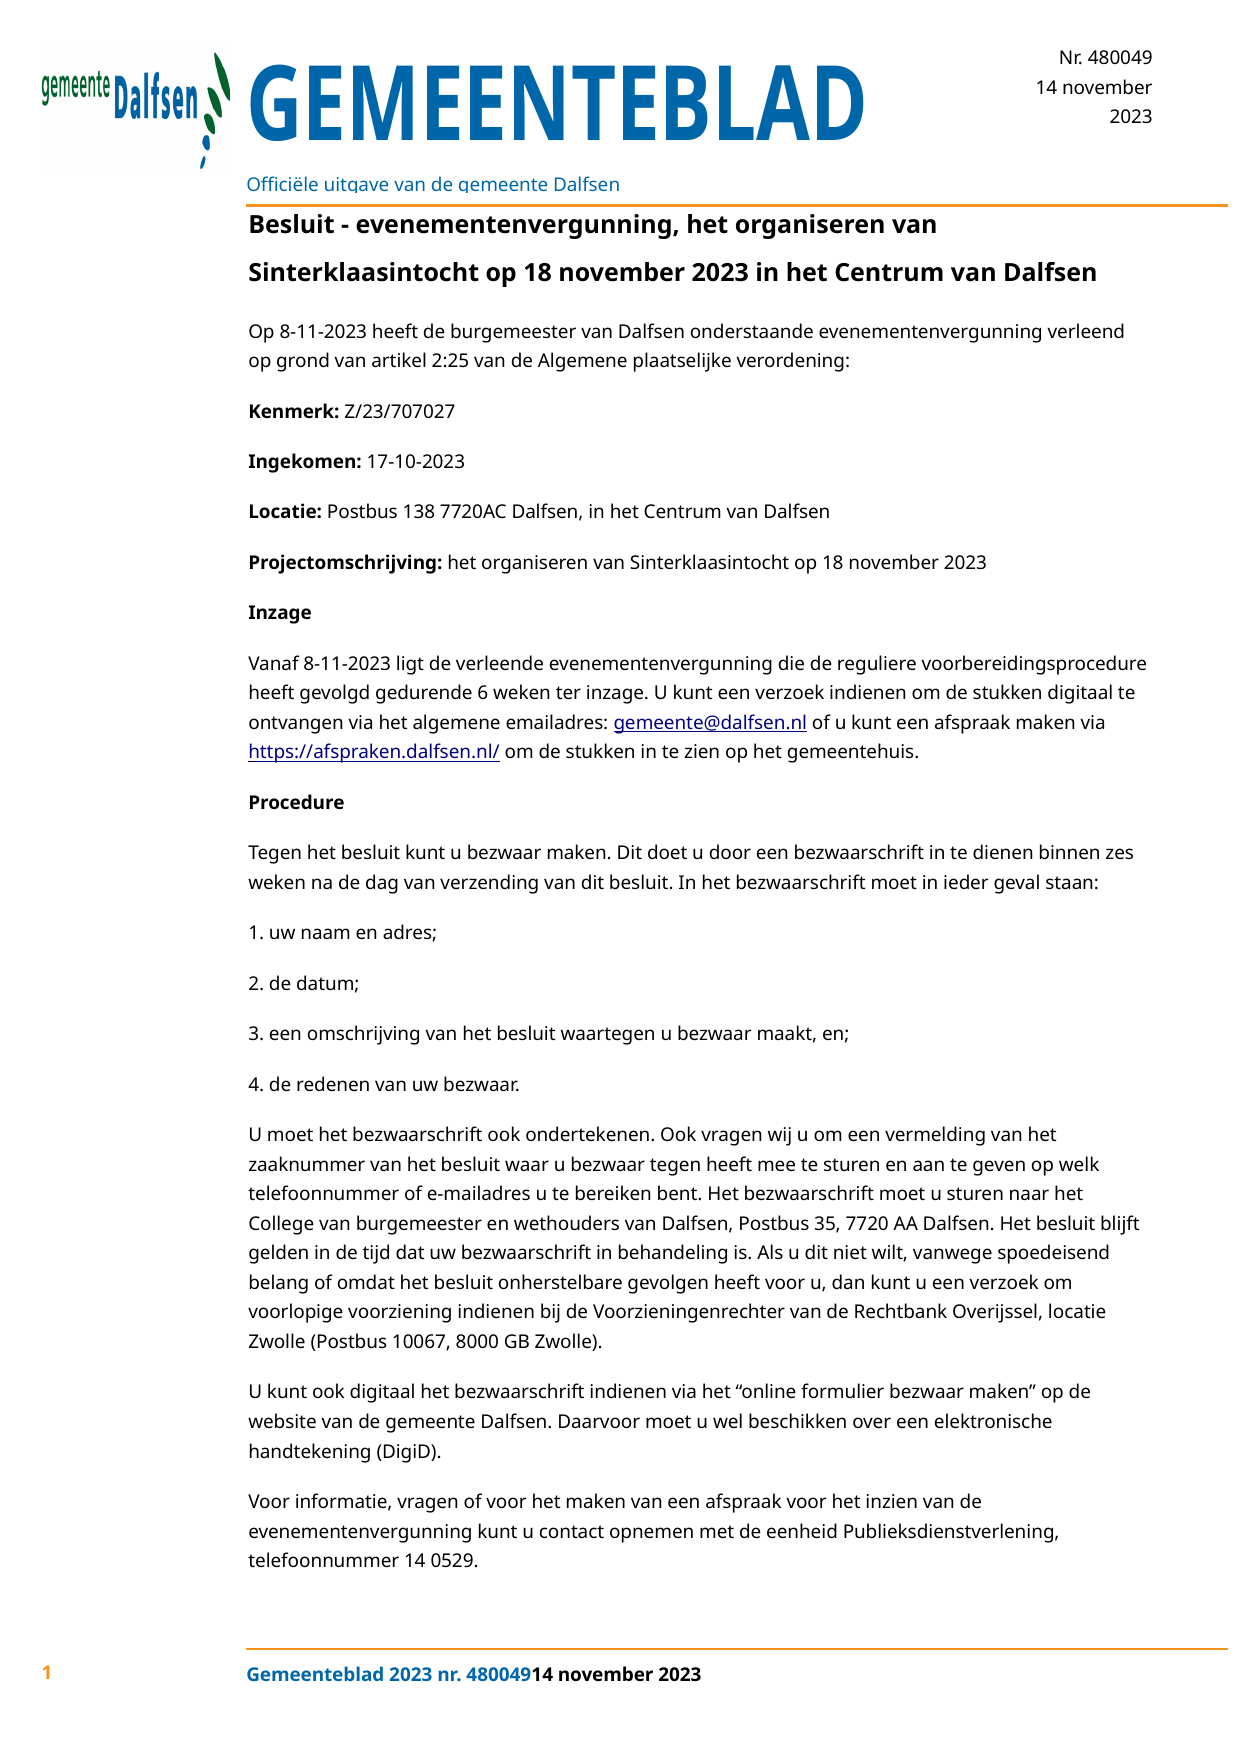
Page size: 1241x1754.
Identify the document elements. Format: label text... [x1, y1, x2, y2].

text Projectomschrijving: het organiseren van Sinterklaasintocht op 18 november 2023 [248, 549, 1152, 575]
text Voor informatie, vragen of voor het maken van een afspraak voor het inzien van de evenementenvergunning kunt u contact opnemen met de eenheid Publieksdienstverlening, telefoonnummer 14 0529. [248, 1488, 1152, 1573]
text Vanaf 8-11-2023 ligt de verleende evenementenvergunning die de reguliere voorbereidingsprocedure heeft gevolgd gedurende 6 weken ter inzage. U kunt een verzoek indienen om de stukken digitaal te ontvangen via het algemene emailadres: gemeente@dalfsen.nl of u kunt een afspraak maken via https://afspraken.dalfsen.nl/ om de stukken in te zien op het gemeentehuis. [248, 650, 1152, 764]
text 2. de datum; [248, 970, 1152, 996]
text Tegen het besluit kunt u bezwaar maken. Dit doet u door een bezwaarschrift in te dienen binnen zes weken na de dag van verzending van dit besluit. In het bezwaarschrift moet in ieder geval staan: [248, 839, 1152, 895]
picture [41, 47, 231, 172]
text U kunt ook digitaal het bezwaarschrift indienen via het “online formulier bezwaar maken” op de website van de gemeente Dalfsen. Daarvoor moet u wel beschikken over een elektronische handtekening (DigiD). [248, 1379, 1152, 1464]
text Inzage [248, 599, 1152, 625]
text Locatie: Postbus 138 7720AC Dalfsen, in het Centrum van Dalfsen [248, 499, 1152, 524]
text Op 8-11-2023 heeft de burgemeester van Dalfsen onderstaande evenementenvergunning verleend op grond van artikel 2:25 van de Algemene plaatselijke verordening: [248, 318, 1152, 373]
text Kenmerk: Z/23/707027 [248, 398, 1152, 424]
text 3. een omschrijving van het besluit waartegen u bezwaar maakt, en; [248, 1020, 1152, 1046]
text 4. de redenen van uw bezwaar. [248, 1071, 1152, 1097]
text U moet het bezwaarschrift ook ondertekenen. Ook vragen wij u om een vermelding van het zaaknummer van het besluit waar u bezwaar tegen heeft mee te sturen en aan te geven op welk telefoonnummer of e-mailadres u te bereiken bent. Het bezwaarschrift moet u sturen naar het College van burgemeester en wethouders van Dalfsen, Postbus 35, 7720 AA Dalfsen. Het besluit blijft gelden in de tijd dat uw bezwaarschrift in behandeling is. Als u dit niet wilt, vanwege spoedeisend belang of omdat het besluit onherstelbare gevolgen heeft voor u, dan kunt u een verzoek om voorlopige voorziening indienen bij de Voorzieningenrechter van de Rechtbank Overijssel, locatie Zwolle (Postbus 10067, 8000 GB Zwolle). [248, 1121, 1152, 1354]
text Procedure [248, 789, 1152, 815]
text Ingekomen: 17-10-2023 [248, 448, 1152, 474]
text Besluit - evenementenvergunning, het organiseren van Sinterklaasintocht op 18 november 2023 in het Centrum van Dalfsen [248, 207, 1152, 288]
text 1. uw naam en adres; [248, 919, 1152, 945]
